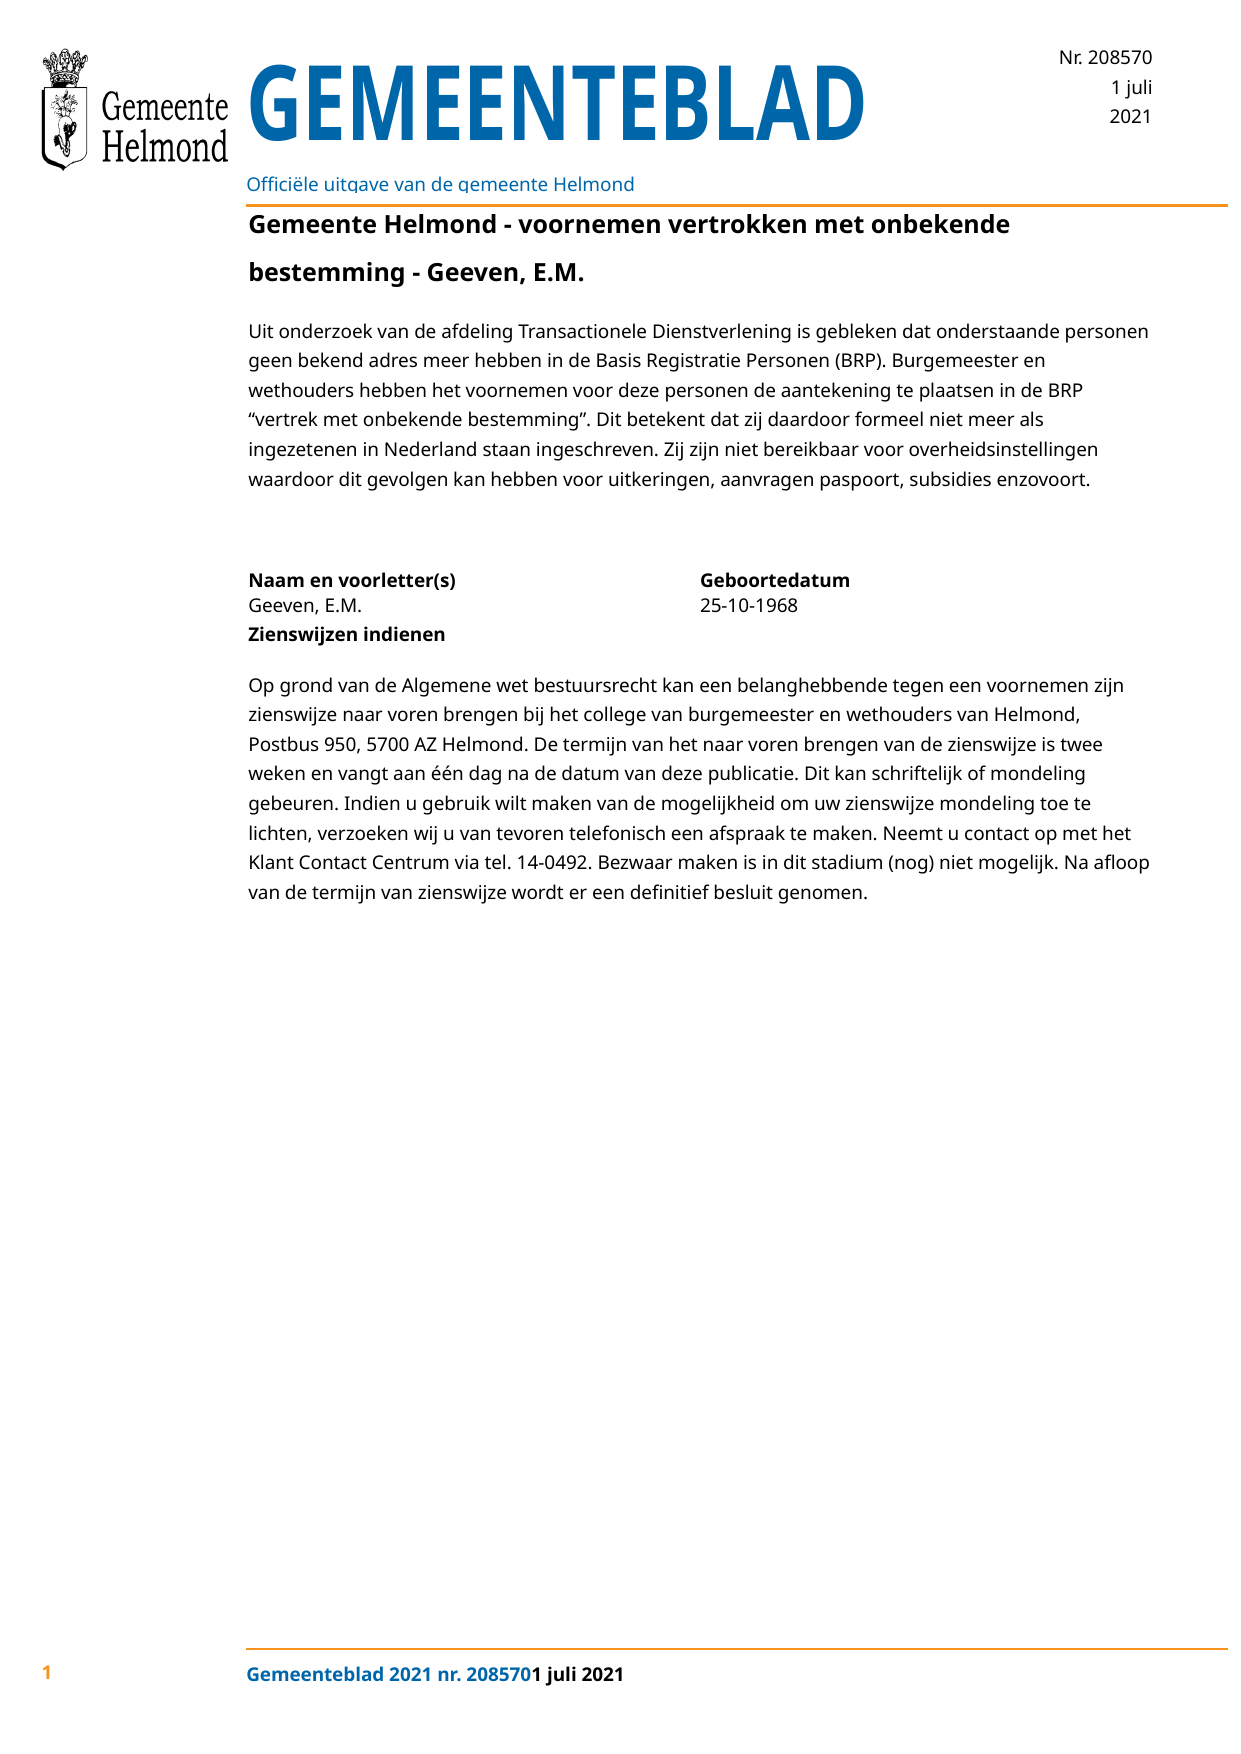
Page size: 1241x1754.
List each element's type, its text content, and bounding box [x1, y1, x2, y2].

text Zienswijzen indienen [248, 621, 1152, 647]
text Gemeente Helmond - voornemen vertrokken met onbekende bestemming - Geeven, E.M. [248, 207, 1152, 288]
table_cell Geeven, E.M. [248, 593, 700, 618]
picture [41, 47, 231, 172]
table_header Naam en voorletter(s) [248, 567, 700, 592]
text Op grond van de Algemene wet bestuursrecht kan een belanghebbende tegen een voornemen zijn zienswijze naar voren brengen bij het college van burgemeester en wethouders van Helmond, Postbus 950, 5700 AZ Helmond. De termijn van het naar voren brengen van de zienswijze is twee weken en vangt aan één dag na de datum van deze publicatie. Dit kan schriftelijk of mondeling gebeuren. Indien u gebruik wilt maken van de mogelijkheid om uw zienswijze mondeling toe te lichten, verzoeken wij u van tevoren telefonisch een afspraak te maken. Neemt u contact op met het Klant Contact Centrum via tel. 14-0492. Bezwaar maken is in dit stadium (nog) niet mogelijk. Na afloop van de termijn van zienswijze wordt er een definitief besluit genomen. [248, 672, 1152, 905]
table_header Geboortedatum [700, 567, 1152, 592]
table_cell 25-10-1968 [700, 593, 1152, 618]
text Uit onderzoek van de afdeling Transactionele Dienstverlening is gebleken dat onderstaande personen geen bekend adres meer hebben in de Basis Registratie Personen (BRP). Burgemeester en wethouders hebben het voornemen voor deze personen de aantekening te plaatsen in de BRP “vertrek met onbekende bestemming”. Dit betekent dat zij daardoor formeel niet meer als ingezetenen in Nederland staan ingeschreven. Zij zijn niet bereikbaar voor overheidsinstellingen waardoor dit gevolgen kan hebben voor uitkeringen, aanvragen paspoort, subsidies enzovoort. [248, 318, 1152, 492]
